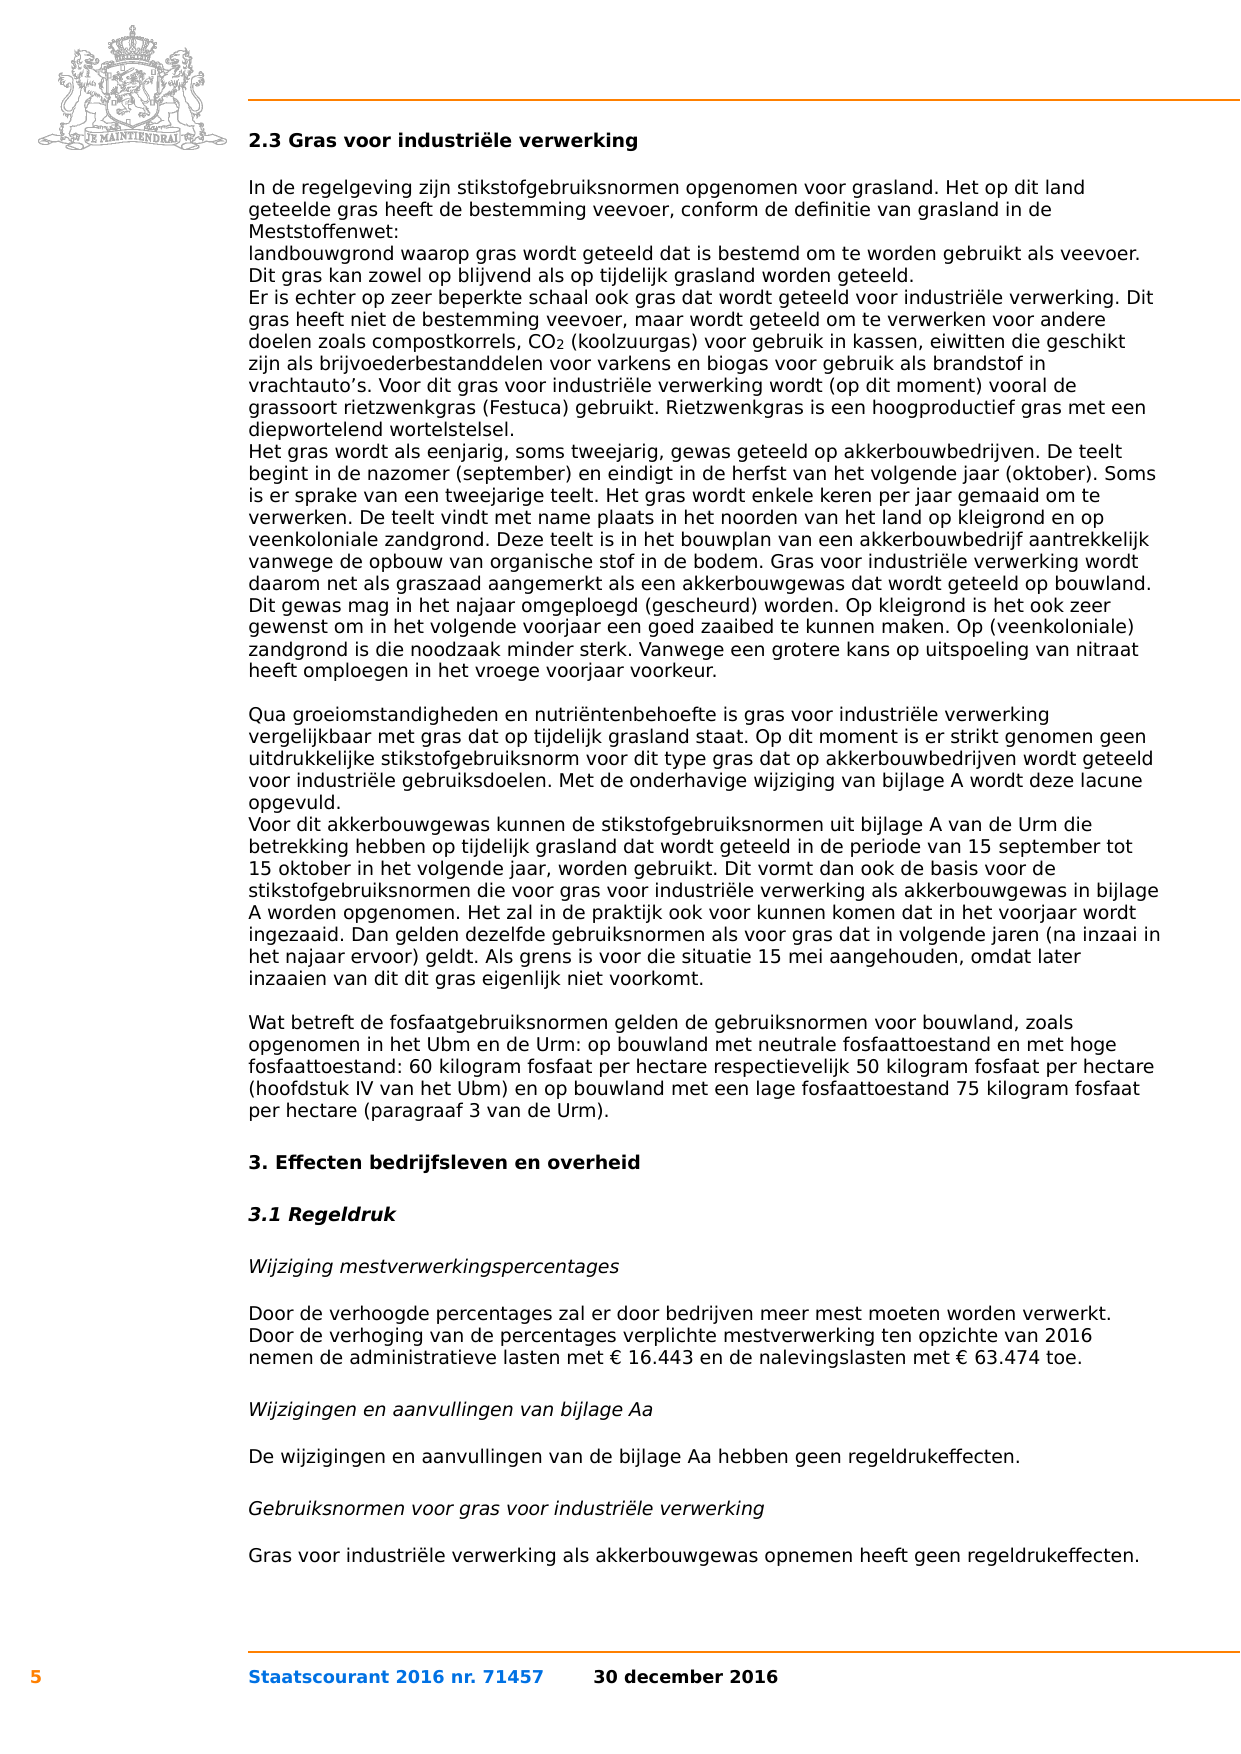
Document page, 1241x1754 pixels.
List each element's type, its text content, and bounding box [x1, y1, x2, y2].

subtitle Gebruiksnormen voor gras voor industriële verwerking [248, 1498, 1163, 1519]
text Wat betreft de fosfaatgebruiksnormen gelden de gebruiksnormen voor bouwland, zoals opgenomen in het Ubm en de Urm: op bouwland met neutrale fosfaattoestand en met hoge fosfaattoestand: 60 kilogram fosfaat per hectare respectievelijk 50 kilogram fosfaat per hectare (hoofdstuk IV van het Ubm) en op bouwland met een lage fosfaattoestand 75 kilogram fosfaat per hectare (paragraaf 3 van de Urm). [248, 1012, 1163, 1122]
subtitle Wijzigingen en aanvullingen van bijlage Aa [248, 1399, 1163, 1421]
text De wijzigingen en aanvullingen van de bijlage Aa hebben geen regeldrukeffecten. [248, 1446, 1163, 1468]
text landbouwgrond waarop gras wordt geteeld dat is bestemd om te worden gebruikt als veevoer. Dit gras kan zowel op blijvend als op tijdelijk grasland worden geteeld. [248, 243, 1163, 287]
subtitle 2.3 Gras voor industriële verwerking [248, 130, 1163, 152]
subtitle 3. Effecten bedrijfsleven en overheid [248, 1152, 1163, 1174]
text Er is echter op zeer beperkte schaal ook gras dat wordt geteeld voor industriële verwerking. Dit gras heeft niet de bestemming veevoer, maar wordt geteeld om te verwerken voor andere doelen zoals compostkorrels, CO2 (koolzuurgas) voor gebruik in kassen, eiwitten die geschikt zijn als brijvoederbestanddelen voor varkens en biogas voor gebruik als brandstof in vrachtauto’s. Voor dit gras voor industriële verwerking wordt (op dit moment) vooral de grassoort rietzwenkgras (Festuca) gebruikt. Rietzwenkgras is een hoogproductief gras met een diepwortelend wortelstelsel. [248, 287, 1163, 441]
text Qua groeiomstandigheden en nutriëntenbehoefte is gras voor industriële verwerking vergelijkbaar met gras dat op tijdelijk grasland staat. Op dit moment is er strikt genomen geen uitdrukkelijke stikstofgebruiksnorm voor dit type gras dat op akkerbouwbedrijven wordt geteeld voor industriële gebruiksdoelen. Met de onderhavige wijziging van bijlage A wordt deze lacune opgevuld. [248, 704, 1163, 814]
text Gras voor industriële verwerking als akkerbouwgewas opnemen heeft geen regeldrukeffecten. [248, 1544, 1163, 1567]
subtitle Wijziging mestverwerkingspercentages [248, 1256, 1163, 1278]
subtitle 3.1 Regeldruk [248, 1204, 1163, 1226]
text Voor dit akkerbouwgewas kunnen de stikstofgebruiksnormen uit bijlage A van de Urm die betrekking hebben op tijdelijk grasland dat wordt geteeld in de periode van 15 september tot 15 oktober in het volgende jaar, worden gebruikt. Dit vormt dan ook de basis voor de stikstofgebruiksnormen die voor gras voor industriële verwerking als akkerbouwgewas in bijlage A worden opgenomen. Het zal in de praktijk ook voor kunnen komen dat in het voorjaar wordt ingezaaid. Dan gelden dezelfde gebruiksnormen als voor gras dat in volgende jaren (na inzaai in het najaar ervoor) geldt. Als grens is voor die situatie 15 mei aangehouden, omdat later inzaaien van dit dit gras eigenlijk niet voorkomt. [248, 814, 1163, 990]
text Door de verhoogde percentages zal er door bedrijven meer mest moeten worden verwerkt. Door de verhoging van de percentages verplichte mestverwerking ten opzichte van 2016 nemen de administratieve lasten met € 16.443 en de nalevingslasten met € 63.474 toe. [248, 1303, 1163, 1369]
text Het gras wordt als eenjarig, soms tweejarig, gewas geteeld op akkerbouwbedrijven. De teelt begint in de nazomer (september) en eindigt in de herfst van het volgende jaar (oktober). Soms is er sprake van een tweejarige teelt. Het gras wordt enkele keren per jaar gemaaid om te verwerken. De teelt vindt met name plaats in het noorden van het land op kleigrond en op veenkoloniale zandgrond. Deze teelt is in het bouwplan van een akkerbouwbedrijf aantrekkelijk vanwege de opbouw van organische stof in de bodem. Gras voor industriële verwerking wordt daarom net als graszaad aangemerkt als een akkerbouwgewas dat wordt geteeld op bouwland. Dit gewas mag in het najaar omgeploegd (gescheurd) worden. Op kleigrond is het ook zeer gewenst om in het volgende voorjaar een goed zaaibed te kunnen maken. Op (veenkoloniale) zandgrond is die noodzaak minder sterk. Vanwege een grotere kans op uitspoeling van nitraat heeft omploegen in het vroege voorjaar voorkeur. [248, 441, 1163, 682]
text In de regelgeving zijn stikstofgebruiksnormen opgenomen voor grasland. Het op dit land geteelde gras heeft de bestemming veevoer, conform de definitie van grasland in de Meststoffenwet: [248, 177, 1163, 243]
picture [38, 25, 227, 150]
